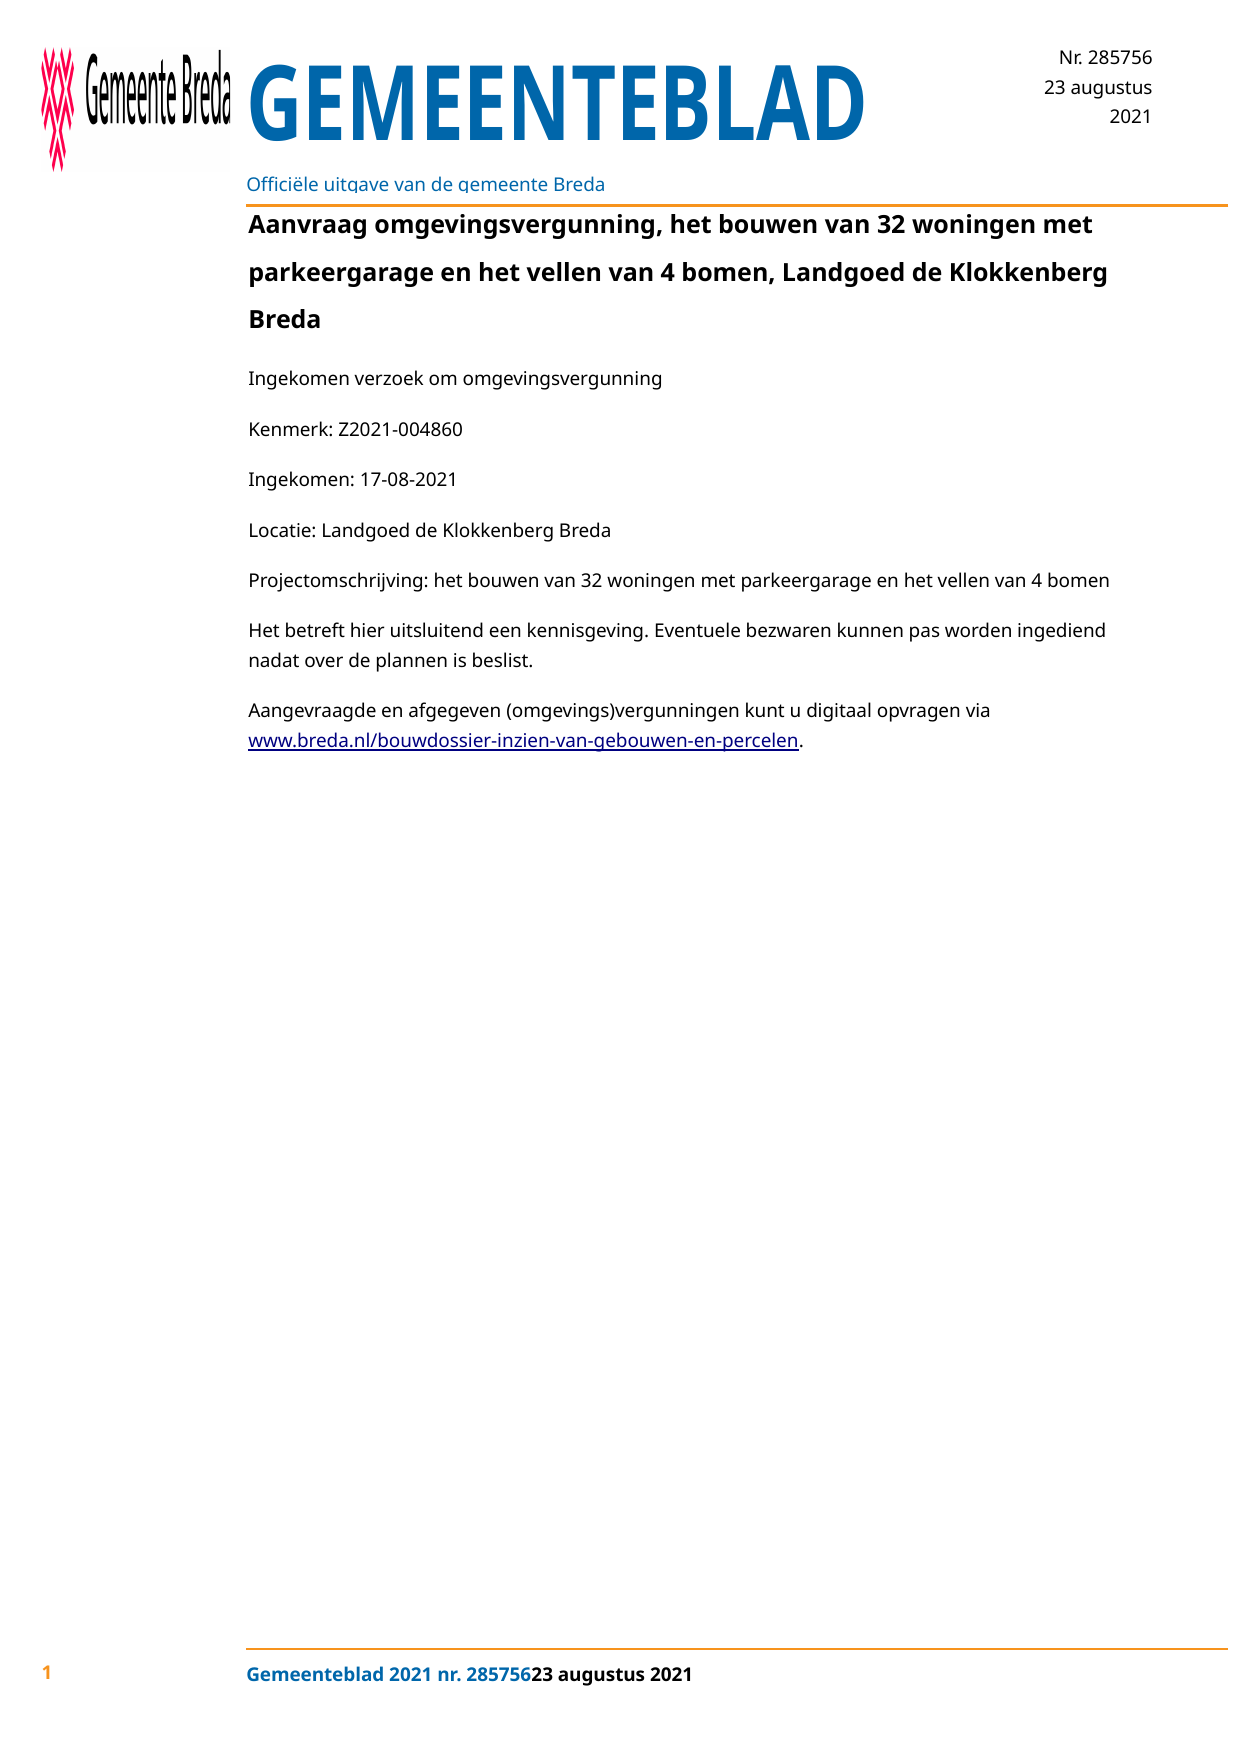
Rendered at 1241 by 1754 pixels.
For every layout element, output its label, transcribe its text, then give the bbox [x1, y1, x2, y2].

text Het betreft hier uitsluitend een kennisgeving. Eventuele bezwaren kunnen pas worden ingediend nadat over de plannen is beslist. [248, 618, 1152, 673]
text Aanvraag omgevingsvergunning, het bouwen van 32 woningen met parkeergarage en het vellen van 4 bomen, Landgoed de Klokkenberg Breda [248, 207, 1152, 336]
picture [41, 47, 231, 172]
text Ingekomen verzoek om omgevingsvergunning [248, 366, 1152, 391]
text Aangevraagde en afgegeven (omgevings)vergunningen kunt u digitaal opvragen via www.breda.nl/bouwdossier-inzien-van-gebouwen-en-percelen. [248, 698, 1152, 753]
text Locatie: Landgoed de Klokkenberg Breda [248, 517, 1152, 542]
text Ingekomen: 17-08-2021 [248, 466, 1152, 492]
text Projectomschrijving: het bouwen van 32 woningen met parkeergarage en het vellen van 4 bomen [248, 567, 1152, 593]
text Kenmerk: Z2021-004860 [248, 416, 1152, 442]
